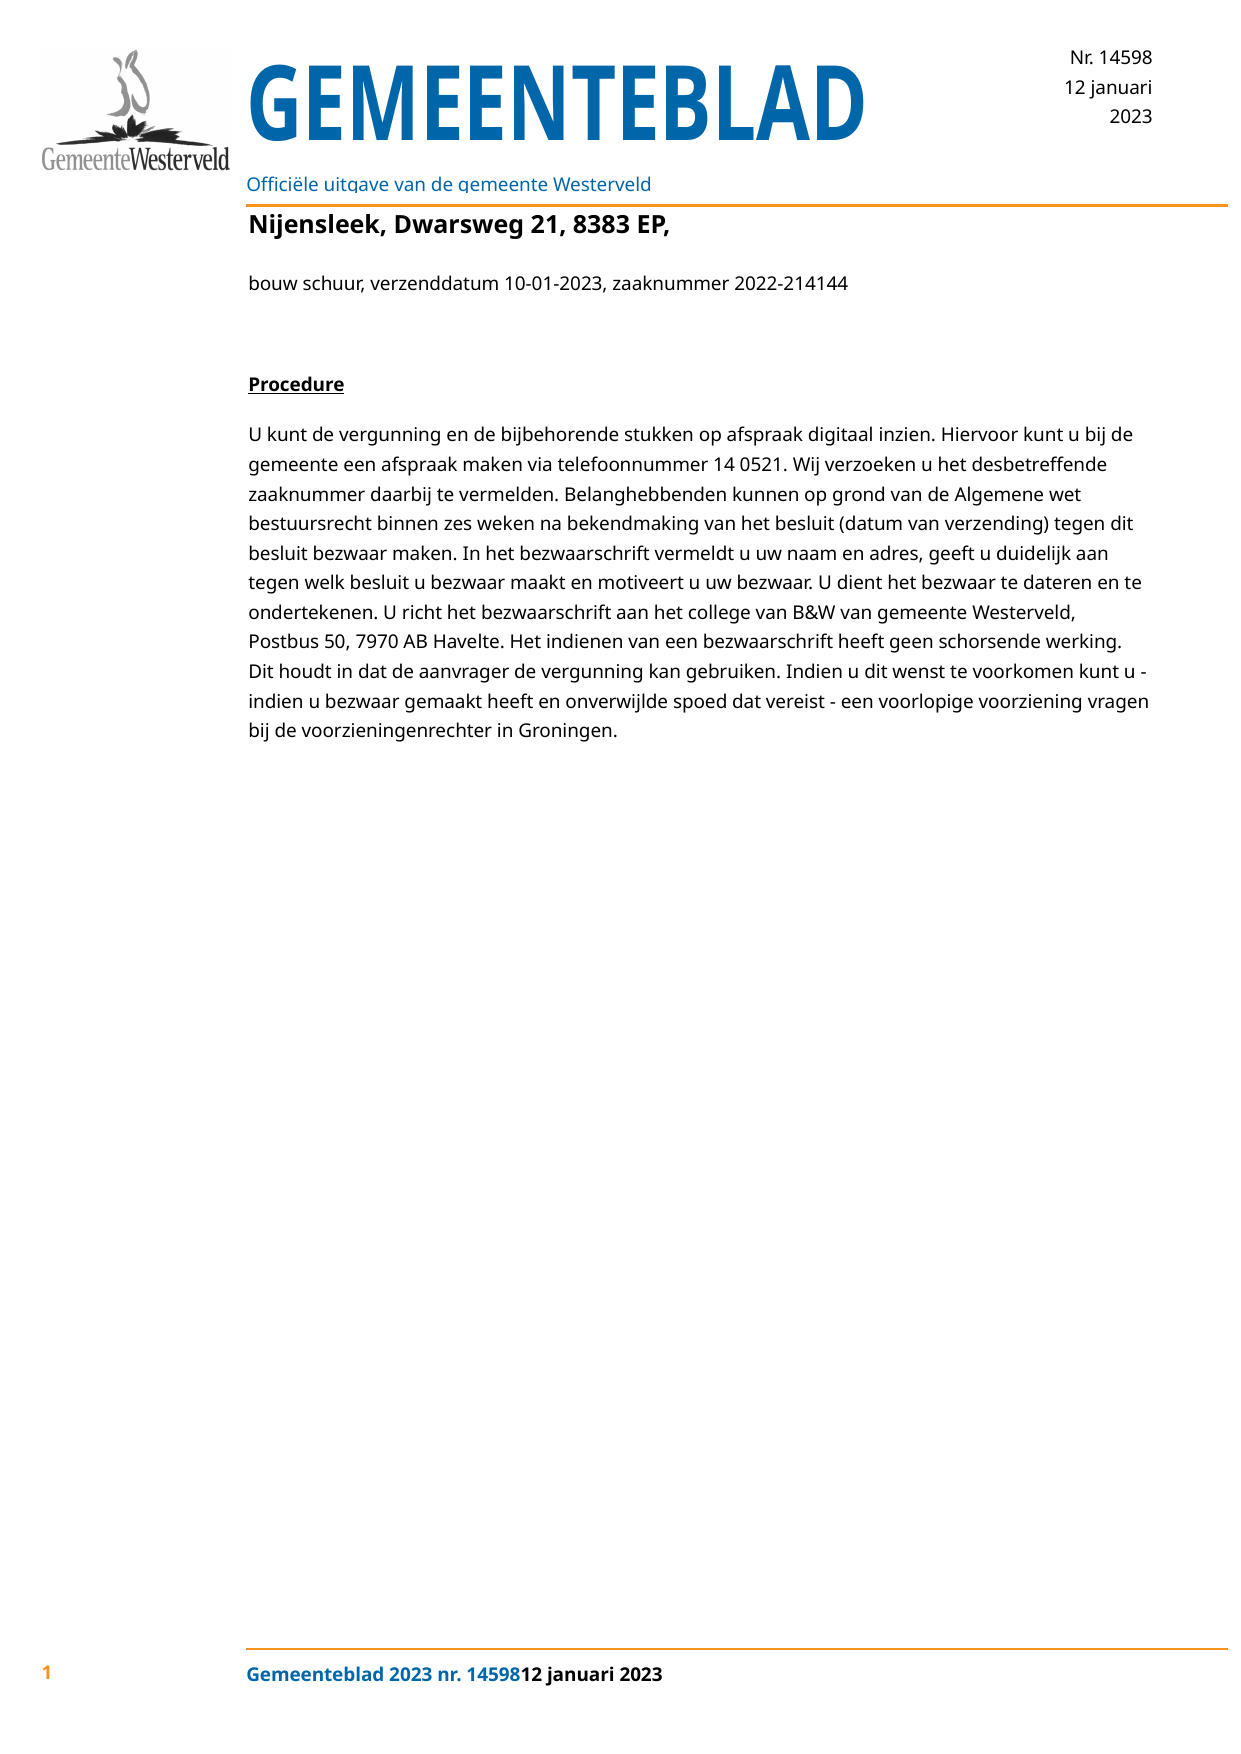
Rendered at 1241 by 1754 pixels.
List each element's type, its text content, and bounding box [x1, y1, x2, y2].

text Procedure [248, 371, 1152, 397]
text Nijensleek, Dwarsweg 21, 8383 EP, [248, 207, 1152, 241]
text U kunt de vergunning en de bijbehorende stukken op afspraak digitaal inzien. Hiervoor kunt u bij de gemeente een afspraak maken via telefoonnummer 14 0521. Wij verzoeken u het desbetreffende zaaknummer daarbij te vermelden. Belanghebbenden kunnen op grond van de Algemene wet bestuursrecht binnen zes weken na bekendmaking van het besluit (datum van verzending) tegen dit besluit bezwaar maken. In het bezwaarschrift vermeldt u uw naam en adres, geeft u duidelijk aan tegen welk besluit u bezwaar maakt en motiveert u uw bezwaar. U dient het bezwaar te dateren en te ondertekenen. U richt het bezwaarschrift aan het college van B&W van gemeente Westerveld, Postbus 50, 7970 AB Havelte. Het indienen van een bezwaarschrift heeft geen schorsende werking. Dit houdt in dat de aanvrager de vergunning kan gebruiken. Indien u dit wenst te voorkomen kunt u - indien u bezwaar gemaakt heeft en onverwijlde spoed dat vereist - een voorlopige voorziening vragen bij de voorzieningenrechter in Groningen. [248, 422, 1152, 743]
picture [41, 47, 231, 172]
text bouw schuur, verzenddatum 10-01-2023, zaaknummer 2022-214144 [248, 270, 1152, 296]
